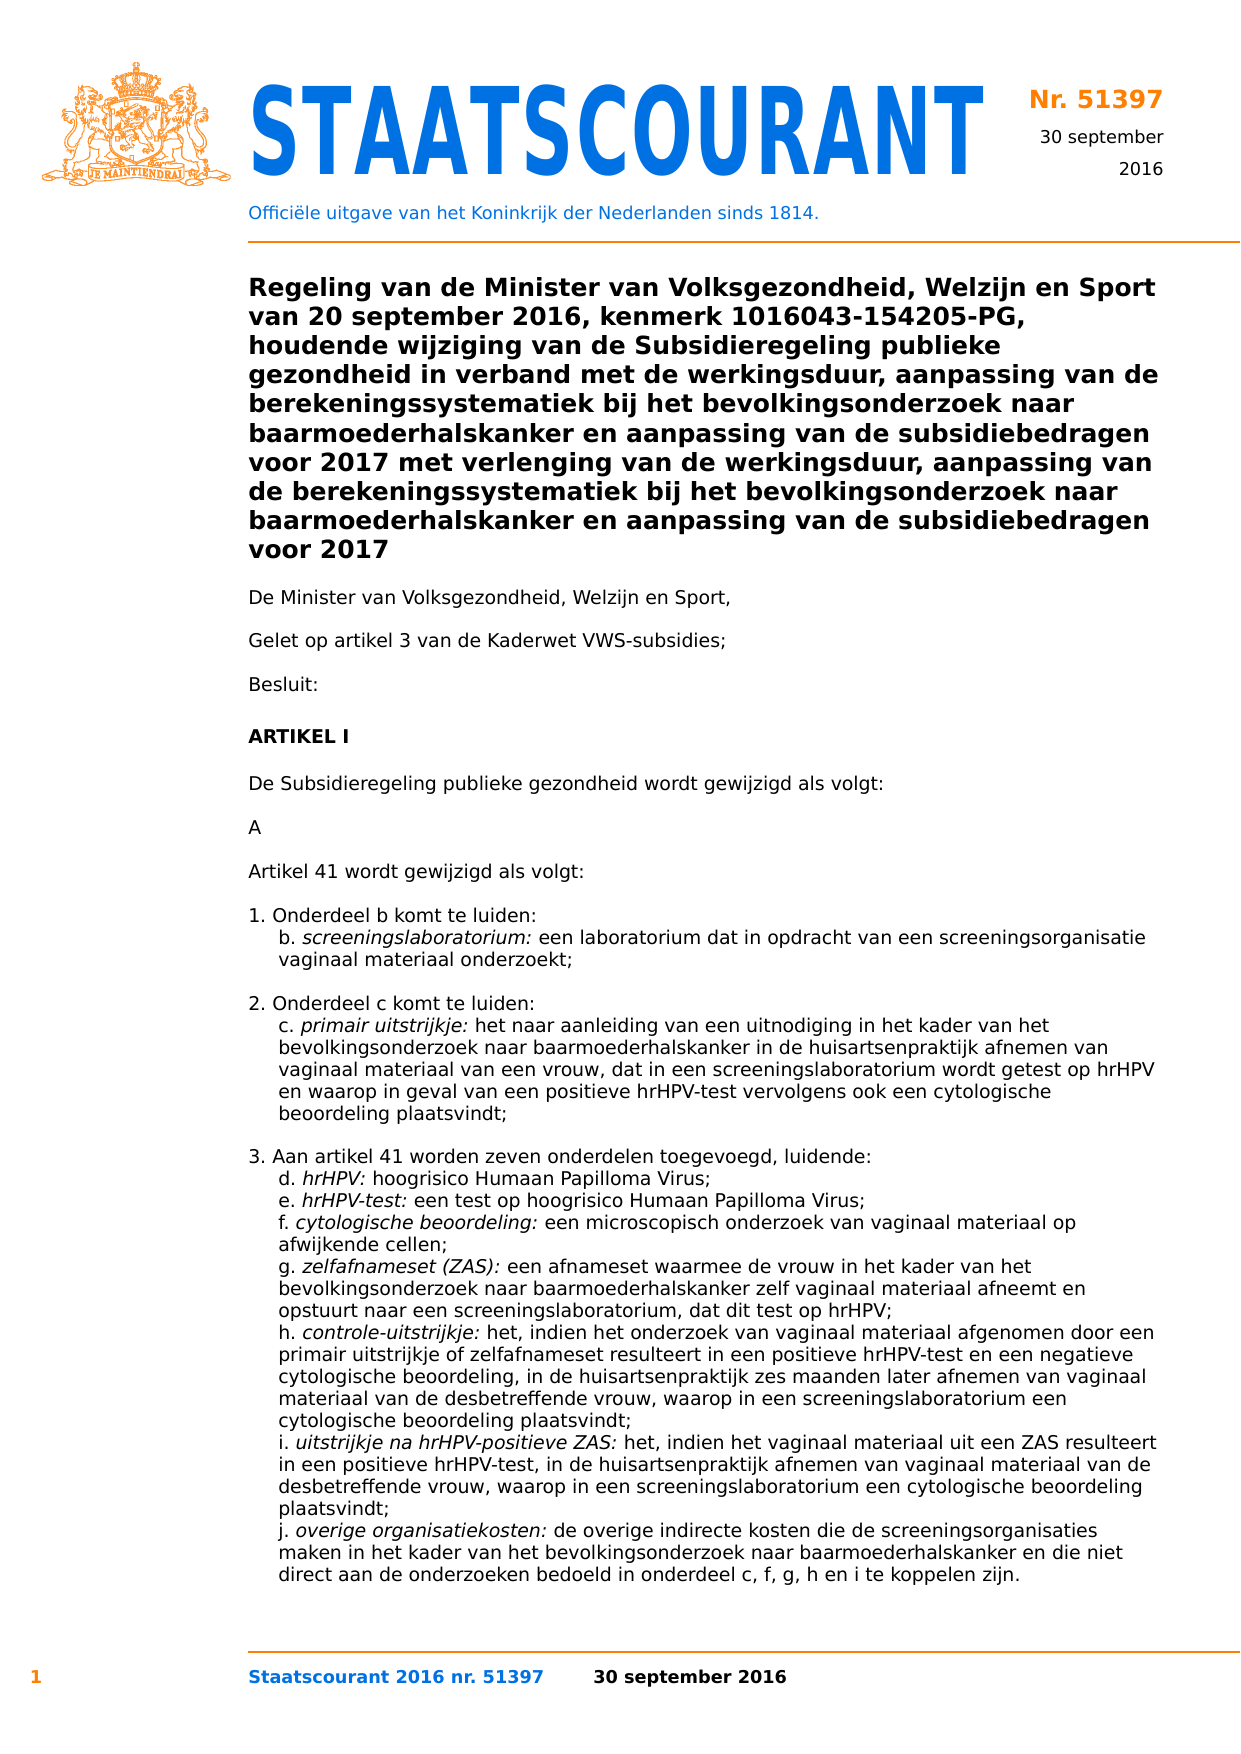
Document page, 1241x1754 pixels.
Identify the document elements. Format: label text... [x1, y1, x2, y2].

subtitle Regeling van de Minister van Volksgezondheid, Welzijn en Sport van 20 september 2016, kenmerk 1016043-154205-PG, houdende wijziging van de Subsidieregeling publieke gezondheid in verband met de werkingsduur, aanpassing van de berekeningssystematiek bij het bevolkingsonderzoek naar baarmoederhalskanker en aanpassing van de subsidiebedragen voor 2017 met verlenging van de werkingsduur, aanpassing van de berekeningssystematiek bij het bevolkingsonderzoek naar baarmoederhalskanker en aanpassing van de subsidiebedragen voor 2017 [248, 273, 1163, 565]
text Gelet op artikel 3 van de Kaderwet VWS-subsidies; [248, 630, 1163, 652]
text 3. Aan artikel 41 worden zeven onderdelen toegevoegd, luidende: [248, 1146, 1163, 1168]
text 1. Onderdeel b komt te luiden: [248, 905, 1163, 927]
text Artikel 41 wordt gewijzigd als volgt: [248, 861, 1163, 883]
text c. primair uitstrijkje: het naar aanleiding van een uitnodiging in het kader van het bevolkingsonderzoek naar baarmoederhalskanker in de huisartsenpraktijk afnemen van vaginaal materiaal van een vrouw, dat in een screeningslaboratorium wordt getest op hrHPV en waarop in geval van een positieve hrHPV-test vervolgens ook een cytologische beoordeling plaatsvindt; [278, 1014, 1163, 1124]
table_header STAATSCOURANT [248, 62, 998, 203]
table_cell Officiële uitgave van het Koninkrijk der Nederlanden sinds 1814. [248, 203, 1240, 241]
text De Subsidieregeling publieke gezondheid wordt gewijzigd als volgt: [248, 773, 1163, 795]
table_cell 2016 [998, 153, 1240, 203]
text 2. Onderdeel c komt te luiden: [248, 993, 1163, 1014]
text j. overige organisatiekosten: de overige indirecte kosten die de screeningsorganisaties maken in het kader van het bevolkingsonderzoek naar baarmoederhalskanker en die niet direct aan de onderzoeken bedoeld in onderdeel c, f, g, h en i te koppelen zijn. [278, 1520, 1163, 1586]
text A [248, 817, 1163, 839]
table_header [25, 62, 248, 241]
table_header Nr. 51397 [998, 62, 1240, 121]
text i. uitstrijkje na hrHPV-positieve ZAS: het, indien het vaginaal materiaal uit een ZAS resulteert in een positieve hrHPV-test, in de huisartsenpraktijk afnemen van vaginaal materiaal van de desbetreffende vrouw, waarop in een screeningslaboratorium een cytologische beoordeling plaatsvindt; [278, 1432, 1163, 1520]
text g. zelfafnameset (ZAS): een afnameset waarmee de vrouw in het kader van het bevolkingsonderzoek naar baarmoederhalskanker zelf vaginaal materiaal afneemt en opstuurt naar een screeningslaboratorium, dat dit test op hrHPV; [278, 1256, 1163, 1322]
text e. hrHPV-test: een test op hoogrisico Humaan Papilloma Virus; [278, 1190, 1163, 1212]
text b. screeningslaboratorium: een laboratorium dat in opdracht van een screeningsorganisatie vaginaal materiaal onderzoekt; [278, 927, 1163, 971]
text Besluit: [248, 674, 1163, 696]
text h. controle-uitstrijkje: het, indien het onderzoek van vaginaal materiaal afgenomen door een primair uitstrijkje of zelfafnameset resulteert in een positieve hrHPV-test en een negatieve cytologische beoordeling, in de huisartsenpraktijk zes maanden later afnemen van vaginaal materiaal van de desbetreffende vrouw, waarop in een screeningslaboratorium een cytologische beoordeling plaatsvindt; [278, 1322, 1163, 1432]
subtitle ARTIKEL I [248, 726, 1163, 748]
table_cell 30 september [998, 121, 1240, 153]
picture [41, 62, 231, 186]
text De Minister van Volksgezondheid, Welzijn en Sport, [248, 587, 1163, 608]
text f. cytologische beoordeling: een microscopisch onderzoek van vaginaal materiaal op afwijkende cellen; [278, 1212, 1163, 1256]
text d. hrHPV: hoogrisico Humaan Papilloma Virus; [278, 1168, 1163, 1190]
